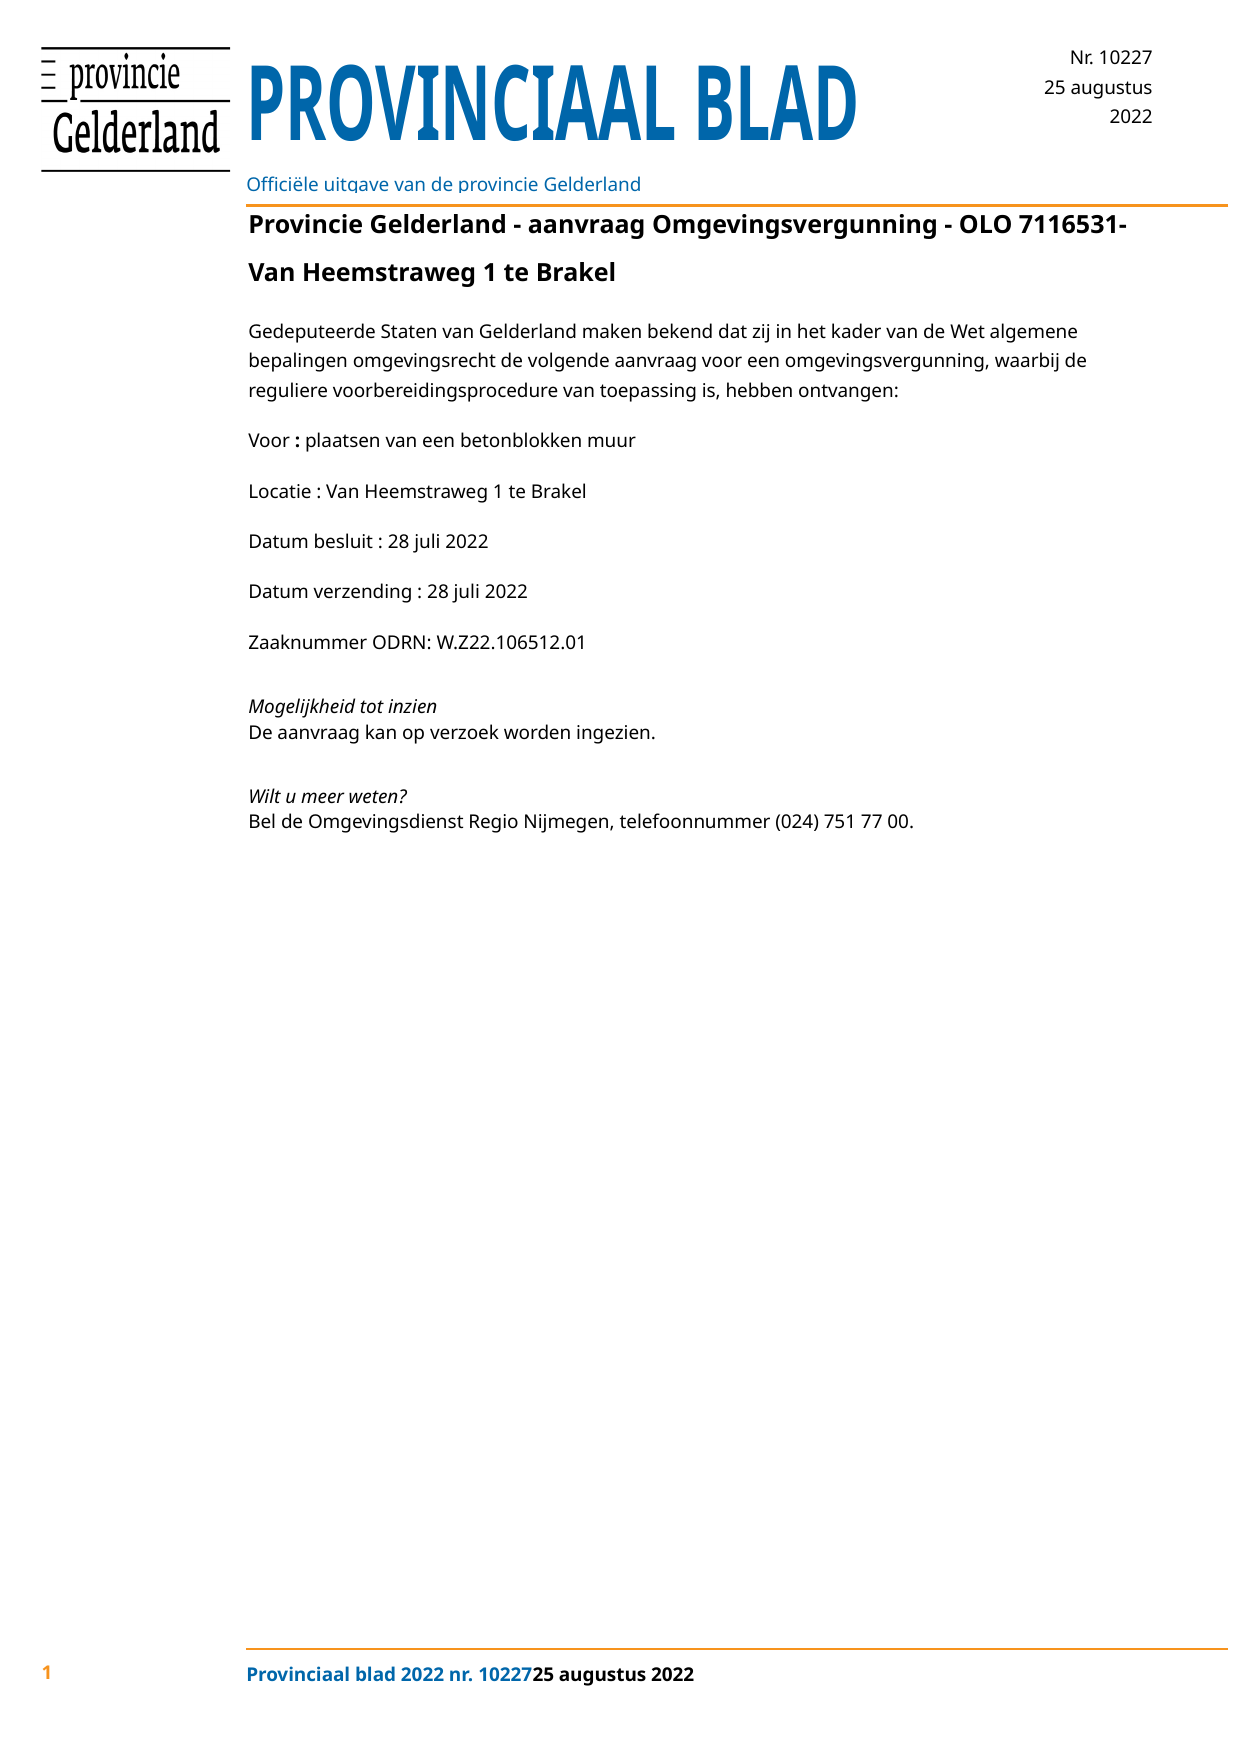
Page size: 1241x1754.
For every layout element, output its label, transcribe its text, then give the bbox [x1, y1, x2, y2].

text Gedeputeerde Staten van Gelderland maken bekend dat zij in het kader van de Wet algemene bepalingen omgevingsrecht de volgende aanvraag voor een omgevingsvergunning, waarbij de reguliere voorbereidingsprocedure van toepassing is, hebben ontvangen: [248, 318, 1152, 403]
text De aanvraag kan op verzoek worden ingezien. [248, 719, 1152, 744]
text Bel de Omgevingsdienst Regio Nijmegen, telefoonnummer (024) 751 77 00. [248, 808, 1152, 834]
text Datum verzending : 28 juli 2022 [248, 579, 1152, 604]
text Mogelijkheid tot inzien [248, 693, 1152, 719]
text Datum besluit : 28 juli 2022 [248, 528, 1152, 554]
text Zaaknummer ODRN: W.Z22.106512.01 [248, 629, 1152, 655]
text Provincie Gelderland - aanvraag Omgevingsvergunning - OLO 7116531- Van Heemstraweg 1 te Brakel [248, 207, 1152, 288]
text Locatie : Van Heemstraweg 1 te Brakel [248, 478, 1152, 504]
text Voor : plaatsen van een betonblokken muur [248, 427, 1152, 453]
picture [41, 47, 231, 172]
text Wilt u meer weten? [248, 783, 1152, 808]
